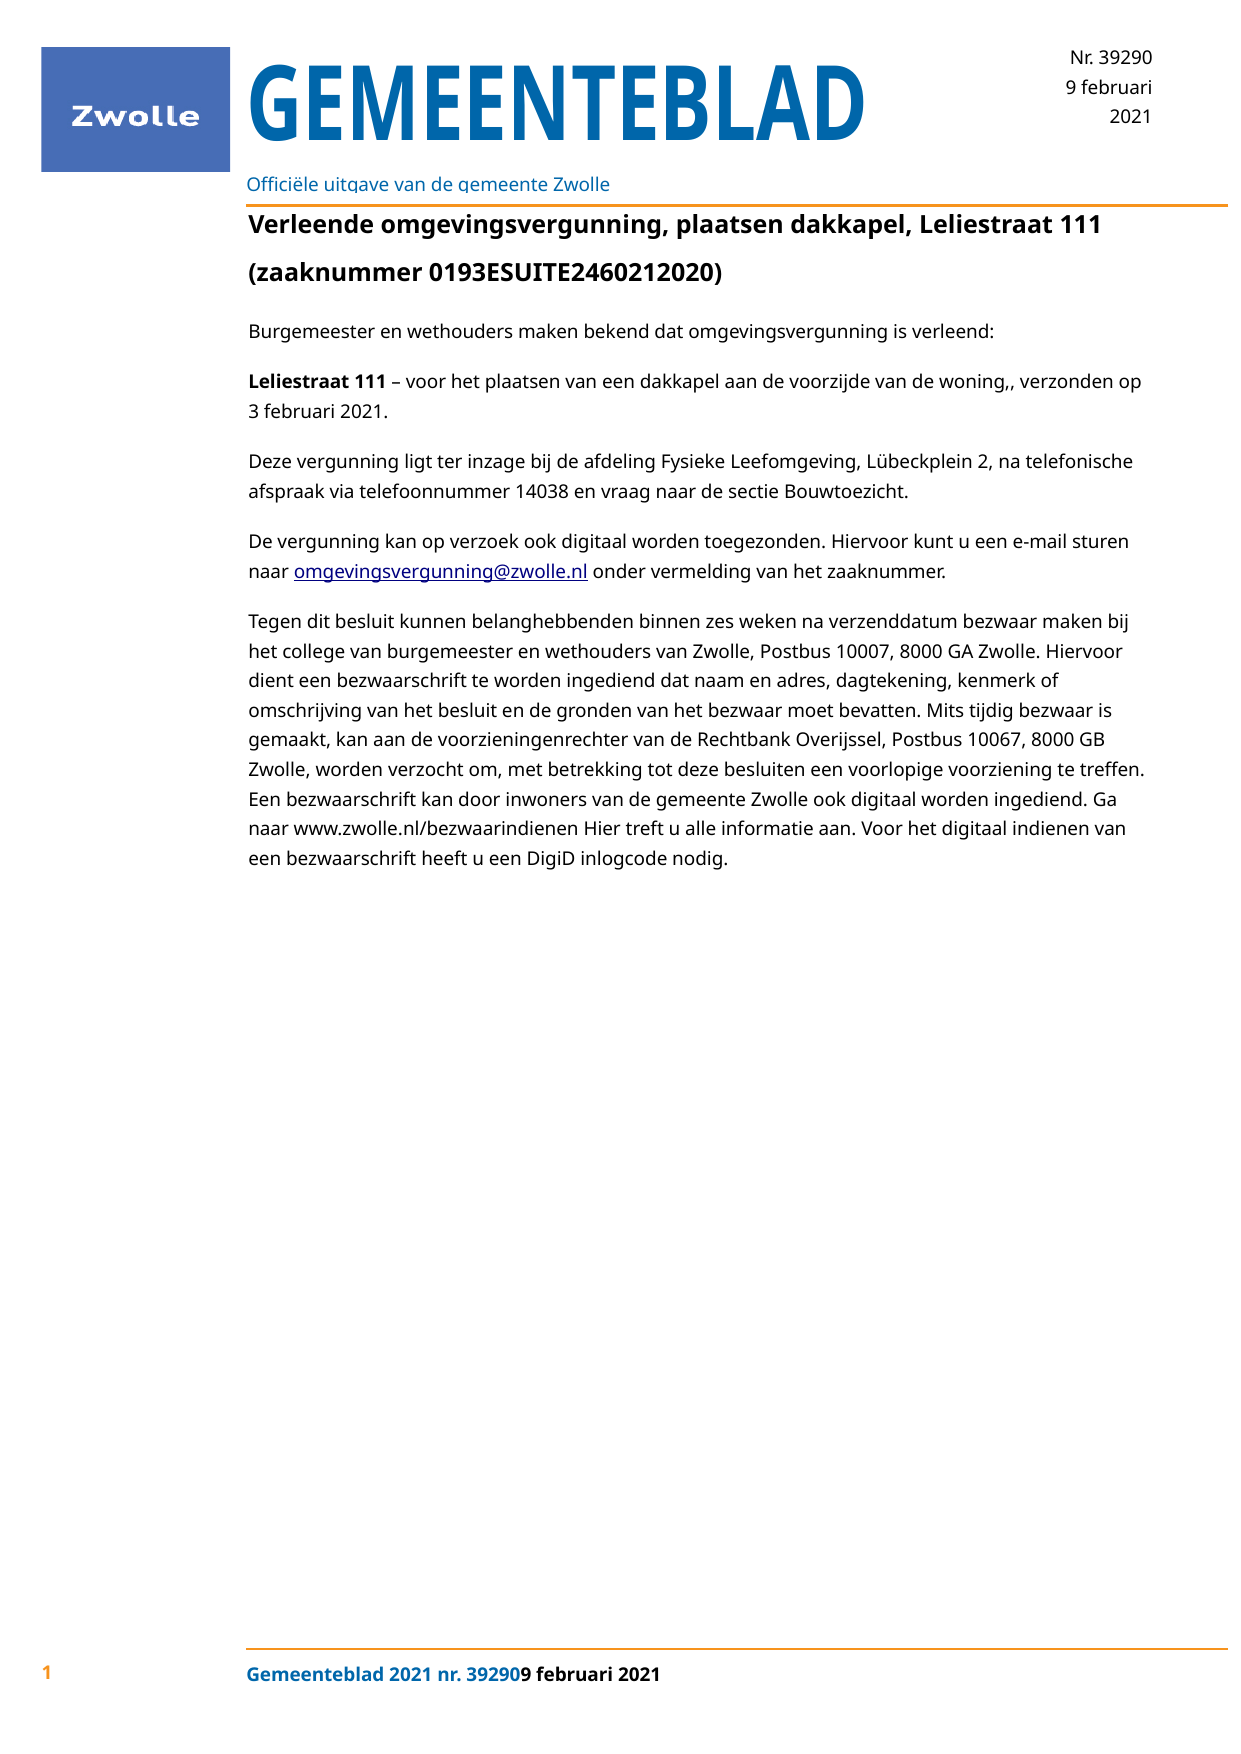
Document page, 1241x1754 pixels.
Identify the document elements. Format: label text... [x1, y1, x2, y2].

text De vergunning kan op verzoek ook digitaal worden toegezonden. Hiervoor kunt u een e-mail sturen naar omgevingsvergunning@zwolle.nl onder vermelding van het zaaknummer. [248, 528, 1152, 584]
text Deze vergunning ligt ter inzage bij de afdeling Fysieke Leefomgeving, Lübeckplein 2, na telefonische afspraak via telefoonnummer 14038 en vraag naar de sectie Bouwtoezicht. [248, 448, 1152, 504]
text Verleende omgevingsvergunning, plaatsen dakkapel, Leliestraat 111 (zaaknummer 0193ESUITE2460212020) [248, 207, 1152, 288]
text Leliestraat 111 – voor het plaatsen van een dakkapel aan de voorzijde van de woning,, verzonden op 3 februari 2021. [248, 368, 1152, 424]
picture [41, 47, 231, 172]
text Burgemeester en wethouders maken bekend dat omgevingsvergunning is verleend: [248, 318, 1152, 344]
text Tegen dit besluit kunnen belanghebbenden binnen zes weken na verzenddatum bezwaar maken bij het college van burgemeester en wethouders van Zwolle, Postbus 10007, 8000 GA Zwolle. Hiervoor dient een bezwaarschrift te worden ingediend dat naam en adres, dagtekening, kenmerk of omschrijving van het besluit en de gronden van het bezwaar moet bevatten. Mits tijdig bezwaar is gemaakt, kan aan de voorzieningenrechter van de Rechtbank Overijssel, Postbus 10067, 8000 GB Zwolle, worden verzocht om, met betrekking tot deze besluiten een voorlopige voorziening te treffen. Een bezwaarschrift kan door inwoners van de gemeente Zwolle ook digitaal worden ingediend. Ga naar www.zwolle.nl/bezwaarindienen Hier treft u alle informatie aan. Voor het digitaal indienen van een bezwaarschrift heeft u een DigiD inlogcode nodig. [248, 608, 1152, 871]
